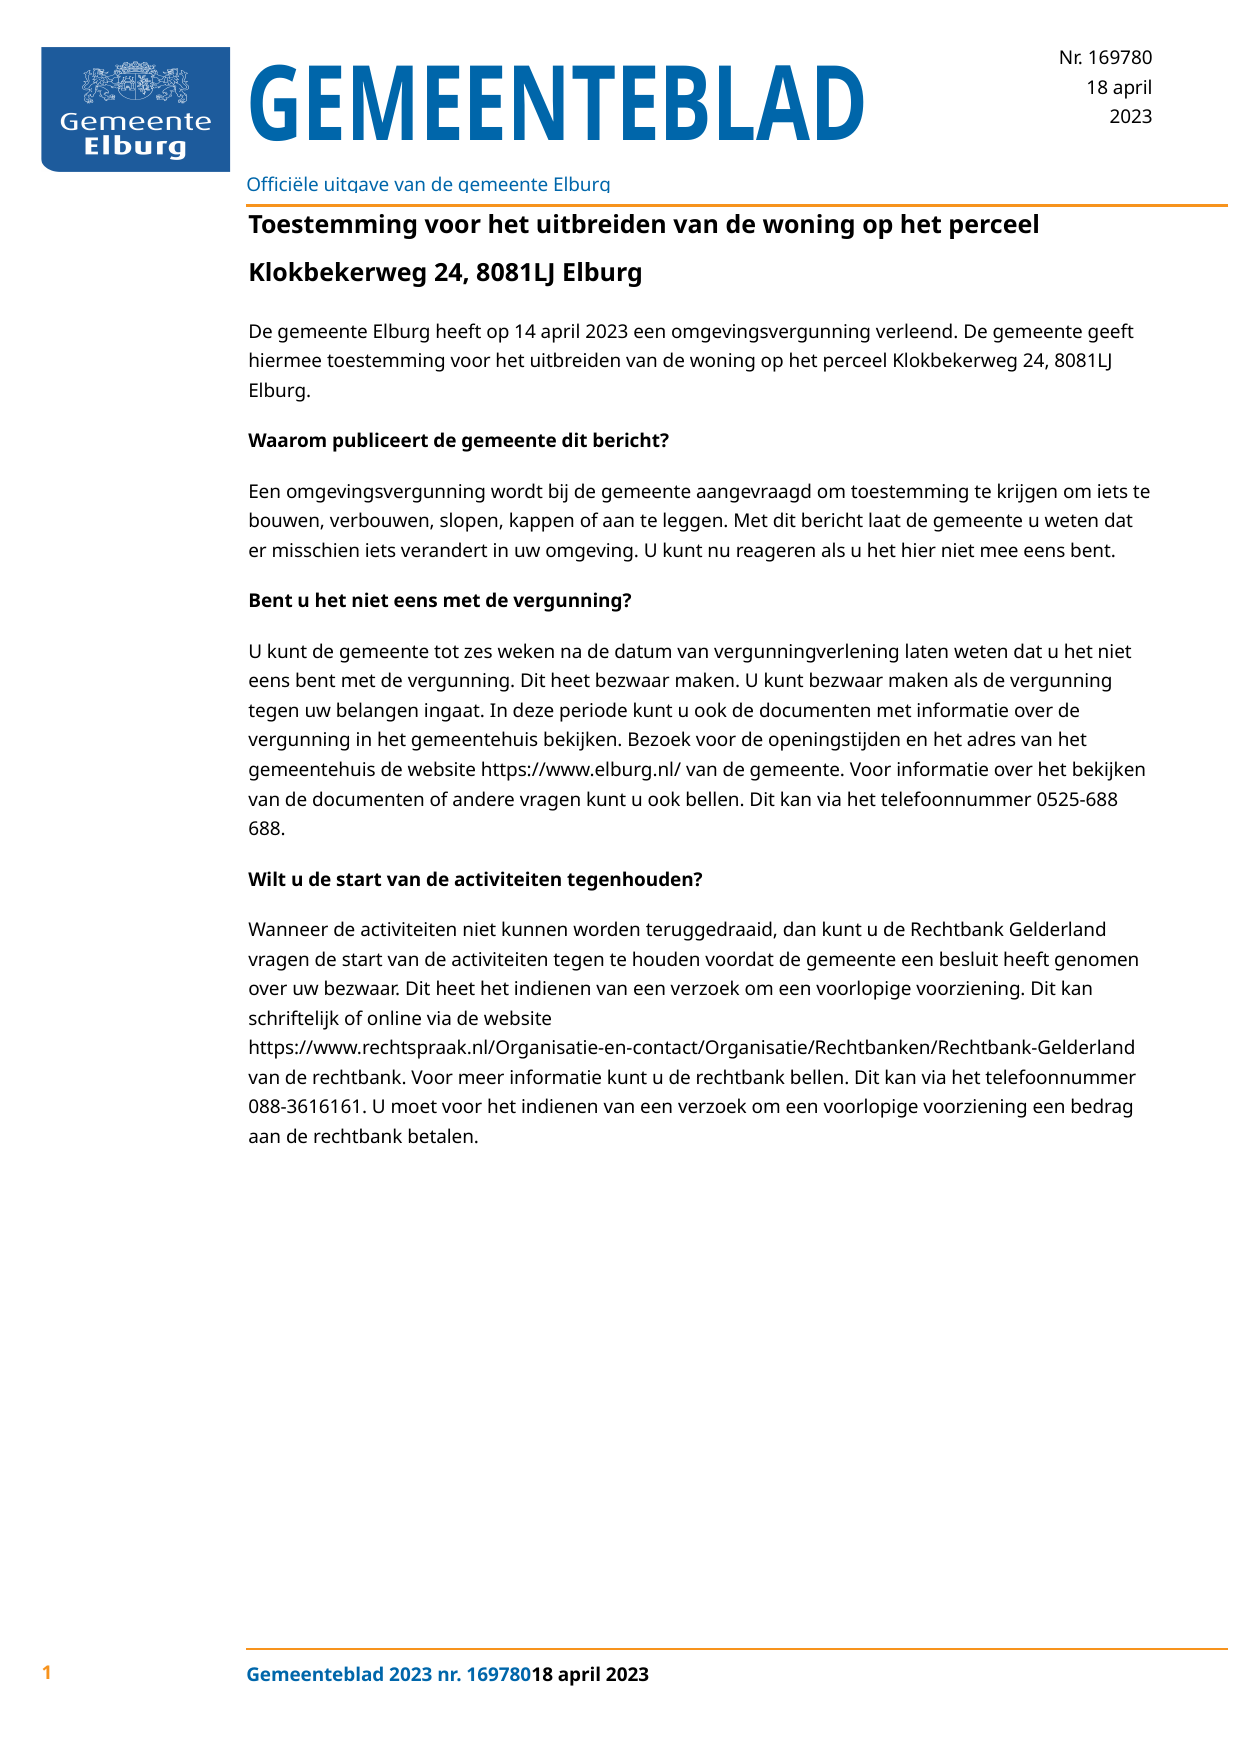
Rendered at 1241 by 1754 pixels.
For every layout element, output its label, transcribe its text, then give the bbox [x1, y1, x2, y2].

text U kunt de gemeente tot zes weken na de datum van vergunningverlening laten weten dat u het niet eens bent met de vergunning. Dit heet bezwaar maken. U kunt bezwaar maken als de vergunning tegen uw belangen ingaat. In deze periode kunt u ook de documenten met informatie over de vergunning in het gemeentehuis bekijken. Bezoek voor de openingstijden en het adres van het gemeentehuis de website https://www.elburg.nl/ van de gemeente. Voor informatie over het bekijken van de documenten of andere vragen kunt u ook bellen. Dit kan via het telefoonnummer 0525-688 688. [248, 638, 1152, 841]
text Toestemming voor het uitbreiden van de woning op het perceel Klokbekerweg 24, 8081LJ Elburg [248, 207, 1152, 288]
text Een omgevingsvergunning wordt bij de gemeente aangevraagd om toestemming te krijgen om iets te bouwen, verbouwen, slopen, kappen of aan te leggen. Met dit bericht laat de gemeente u weten dat er misschien iets verandert in uw omgeving. U kunt nu reageren als u het hier niet mee eens bent. [248, 478, 1152, 563]
text Wanneer de activiteiten niet kunnen worden teruggedraaid, dan kunt u de Rechtbank Gelderland vragen de start van de activiteiten tegen te houden voordat de gemeente een besluit heeft genomen over uw bezwaar. Dit heet het indienen van een verzoek om een voorlopige voorziening. Dit kan schriftelijk of online via de website https://www.rechtspraak.nl/Organisatie-en-contact/Organisatie/Rechtbanken/Rechtbank-Gelderland van de rechtbank. Voor meer informatie kunt u de rechtbank bellen. Dit kan via het telefoonnummer 088-3616161. U moet voor het indienen van een verzoek om een voorlopige voorziening een bedrag aan de rechtbank betalen. [248, 916, 1152, 1149]
text De gemeente Elburg heeft op 14 april 2023 een omgevingsvergunning verleend. De gemeente geeft hiermee toestemming voor het uitbreiden van de woning op het perceel Klokbekerweg 24, 8081LJ Elburg. [248, 318, 1152, 403]
picture [41, 47, 231, 172]
text Waarom publiceert de gemeente dit bericht? [248, 427, 1152, 453]
text Bent u het niet eens met de vergunning? [248, 587, 1152, 613]
text Wilt u de start van de activiteiten tegenhouden? [248, 866, 1152, 892]
